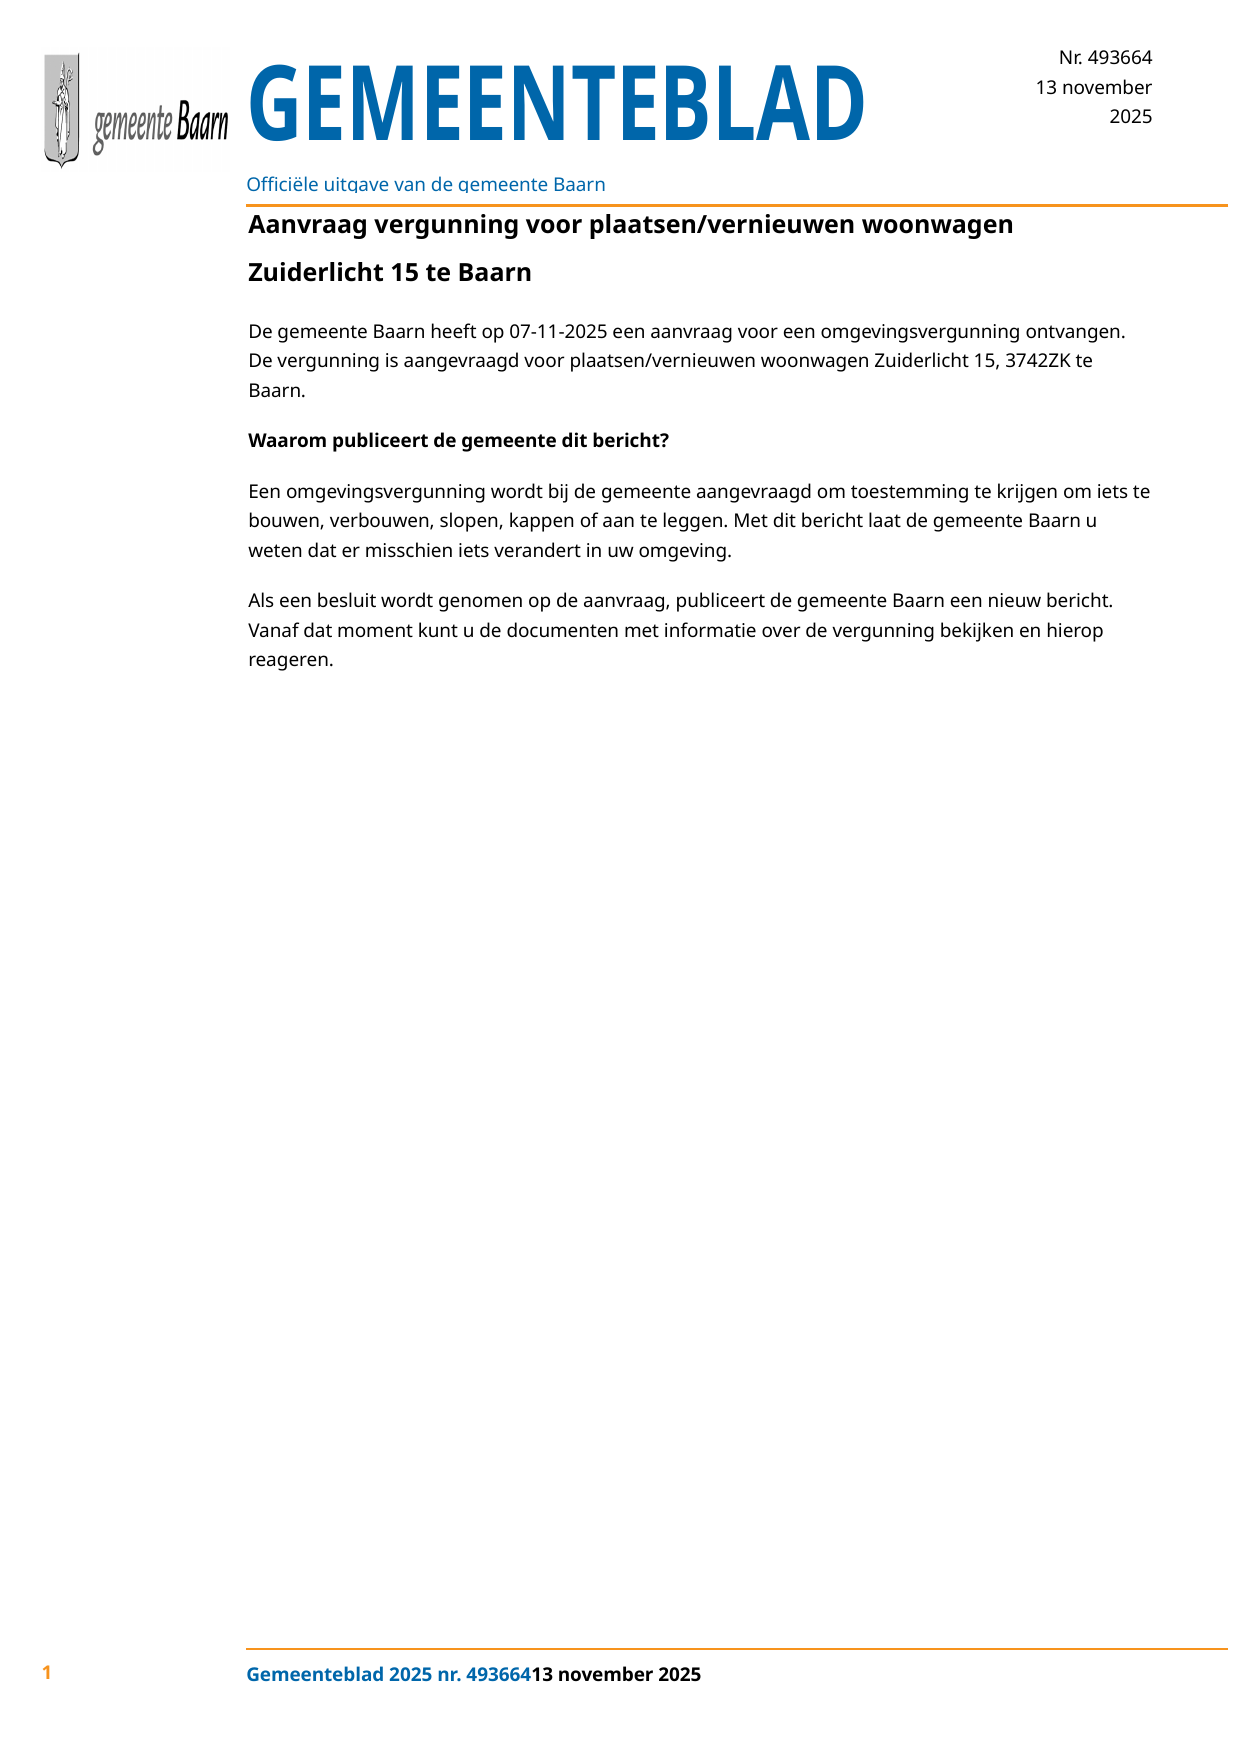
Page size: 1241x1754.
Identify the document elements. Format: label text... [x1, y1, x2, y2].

text Als een besluit wordt genomen op de aanvraag, publiceert de gemeente Baarn een nieuw bericht. Vanaf dat moment kunt u de documenten met informatie over de vergunning bekijken en hierop reageren. [248, 587, 1152, 672]
text Een omgevingsvergunning wordt bij de gemeente aangevraagd om toestemming te krijgen om iets te bouwen, verbouwen, slopen, kappen of aan te leggen. Met dit bericht laat de gemeente Baarn u weten dat er misschien iets verandert in uw omgeving. [248, 478, 1152, 563]
text Aanvraag vergunning voor plaatsen/vernieuwen woonwagen Zuiderlicht 15 te Baarn [248, 207, 1152, 288]
text De gemeente Baarn heeft op 07-11-2025 een aanvraag voor een omgevingsvergunning ontvangen. De vergunning is aangevraagd voor plaatsen/vernieuwen woonwagen Zuiderlicht 15, 3742ZK te Baarn. [248, 318, 1152, 403]
picture [41, 47, 231, 172]
text Waarom publiceert de gemeente dit bericht? [248, 427, 1152, 453]
